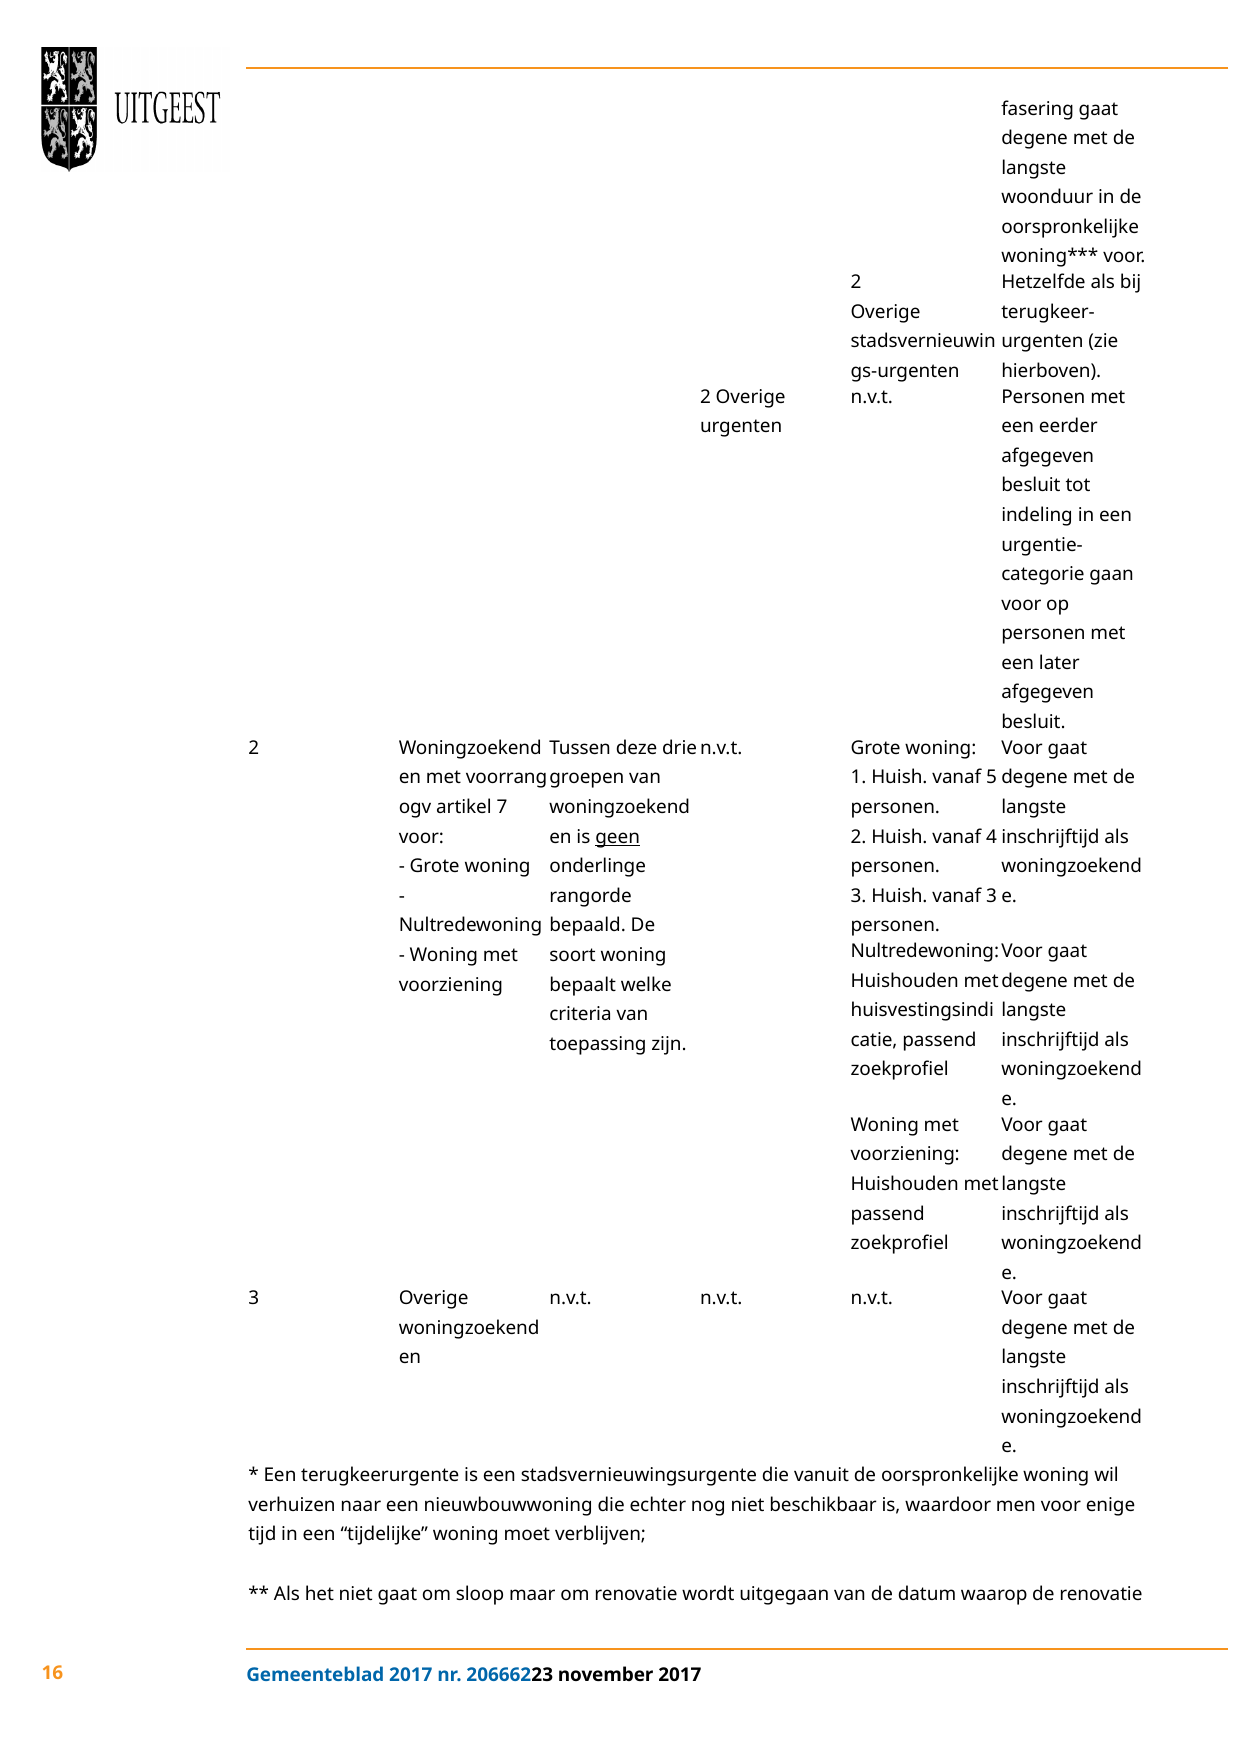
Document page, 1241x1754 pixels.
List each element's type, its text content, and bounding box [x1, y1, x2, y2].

table_cell 2 [248, 734, 398, 1284]
table_cell n.v.t. [700, 734, 850, 1284]
table_cell [700, 95, 850, 383]
table_cell Voor gaat degene met de langste inschrijftijd als woningzoekende. [1001, 734, 1152, 937]
table_cell Personen met een eerder afgegeven besluit tot indeling in een urgentie-categorie gaan voor op personen met een later afgegeven besluit. [1001, 383, 1152, 734]
table_cell n.v.t. [549, 1285, 700, 1458]
table_cell n.v.t. [700, 1285, 850, 1458]
text * Een terugkeerurgente is een stadsvernieuwingsurgente die vanuit de oorspronkelijke woning wil verhuizen naar een nieuwbouwwoning die echter nog niet beschikbaar is, waardoor men voor enige tijd in een “tijdelijke” woning moet verblijven; [248, 1461, 1152, 1546]
table_cell Grote woning: 1. Huish. vanaf 5 personen. 2. Huish. vanaf 4 personen. 3. Huish. vanaf 3 personen. [850, 734, 1001, 937]
table_cell [549, 95, 700, 734]
text ** Als het niet gaat om sloop maar om renovatie wordt uitgegaan van de datum waarop de renovatie [248, 1580, 1152, 1606]
table_cell 2 Overige stadsvernieuwings-urgenten [850, 269, 1001, 383]
table_cell Voor gaat degene met de langste inschrijftijd als woningzoekende. [1001, 1111, 1152, 1284]
table_cell Voor gaat degene met de langste inschrijftijd als woningzoekende. [1001, 937, 1152, 1111]
table_cell n.v.t. [850, 1285, 1001, 1458]
table_cell Nultredewoning: Huishouden met huisvestingsindicatie, passend zoekprofiel [850, 937, 1001, 1111]
table_cell Woning met voorziening: Huishouden met passend zoekprofiel [850, 1111, 1001, 1284]
table_cell n.v.t. [850, 383, 1001, 734]
table_cell [850, 95, 1001, 268]
table_cell Tussen deze drie groepen van woningzoekenden is geen onderlinge rangorde bepaald. De soort woning bepaalt welke criteria van toepassing zijn. [549, 734, 700, 1284]
table_cell Hetzelfde als bij terugkeer-urgenten (zie hierboven). [1001, 269, 1152, 383]
table_cell [248, 95, 398, 734]
table_cell Voor gaat degene met de langste inschrijftijd als woningzoekende. [1001, 1285, 1152, 1458]
table_cell [399, 95, 549, 734]
picture [41, 47, 231, 172]
table_cell Woningzoekenden met voorrang ogv artikel 7 voor: - Grote woning - Nultredewoning - Woning met voorziening [399, 734, 549, 1284]
table_cell 3 [248, 1285, 398, 1458]
table_cell Overige woningzoekenden [399, 1285, 549, 1458]
table_cell 2 Overige urgenten [700, 383, 850, 734]
table_cell fasering gaat degene met de langste woonduur in de oorspronkelijke woning*** voor. [1001, 95, 1152, 268]
